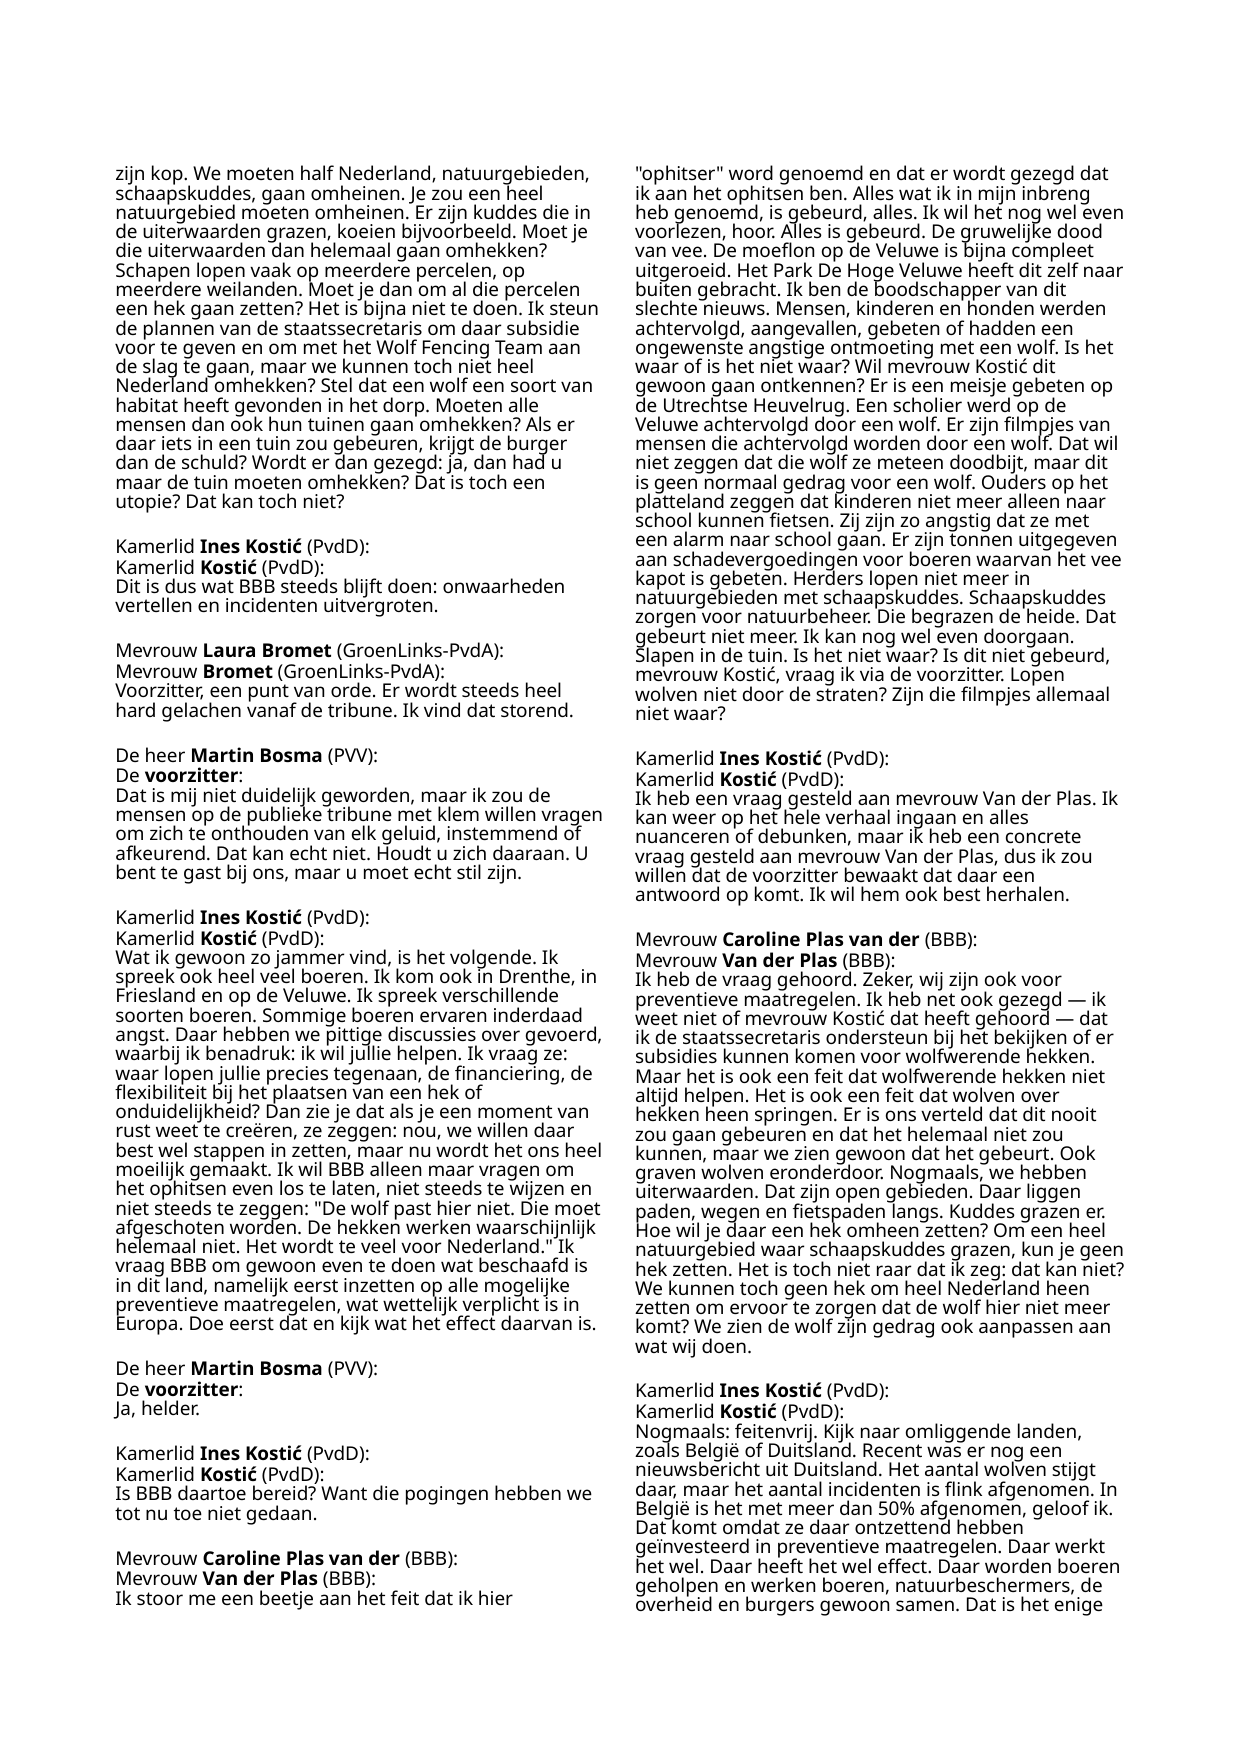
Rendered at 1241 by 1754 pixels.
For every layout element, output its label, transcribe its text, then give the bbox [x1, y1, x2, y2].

text Kamerlid Ines Kostić (PvdD): [115, 533, 605, 559]
text "ophitser" word genoemd en dat er wordt gezegd dat ik aan het ophitsen ben. Alles wat ik in mijn inbreng heb genoemd, is gebeurd, alles. Ik wil het nog wel even voorlezen, hoor. Alles is gebeurd. De gruwelijke dood van vee. De moeflon op de Veluwe is bijna compleet uitgeroeid. Het Park De Hoge Veluwe heeft dit zelf naar buiten gebracht. Ik ben de boodschapper van dit slechte nieuws. Mensen, kinderen en honden werden achtervolgd, aangevallen, gebeten of hadden een ongewenste angstige ontmoeting met een wolf. Is het waar of is het niet waar? Wil mevrouw Kostić dit gewoon gaan ontkennen? Er is een meisje gebeten op de Utrechtse Heuvelrug. Een scholier werd op de Veluwe achtervolgd door een wolf. Er zijn filmpjes van mensen die achtervolgd worden door een wolf. Dat wil niet zeggen dat die wolf ze meteen doodbijt, maar dit is geen normaal gedrag voor een wolf. Ouders op het platteland zeggen dat kinderen niet meer alleen naar school kunnen fietsen. Zij zijn zo angstig dat ze met een alarm naar school gaan. Er zijn tonnen uitgegeven aan schadevergoedingen voor boeren waarvan het vee kapot is gebeten. Herders lopen niet meer in natuurgebieden met schaapskuddes. Schaapskuddes zorgen voor natuurbeheer. Die begrazen de heide. Dat gebeurt niet meer. Ik kan nog wel even doorgaan. Slapen in de tuin. Is het niet waar? Is dit niet gebeurd, mevrouw Kostić, vraag ik via de voorzitter. Lopen wolven niet door de straten? Zijn die filmpjes allemaal niet waar? [635, 165, 1125, 724]
text Kamerlid Kostić (PvdD): [635, 771, 1125, 790]
text Nogmaals: feitenvrij. Kijk naar omliggende landen, zoals België of Duitsland. Recent was er nog een nieuwsbericht uit Duitsland. Het aantal wolven stijgt daar, maar het aantal incidenten is flink afgenomen. In België is het met meer dan 50% afgenomen, geloof ik. Dat komt omdat ze daar ontzettend hebben geïnvesteerd in preventieve maatregelen. Daar werkt het wel. Daar heeft het wel effect. Daar worden boeren geholpen en werken boeren, natuurbeschermers, de overheid en burgers gewoon samen. Dat is het enige [635, 1423, 1125, 1615]
text Kamerlid Ines Kostić (PvdD): [115, 904, 605, 930]
text Mevrouw Caroline Plas van der (BBB): [115, 1545, 605, 1570]
text Mevrouw Van der Plas (BBB): [635, 952, 1125, 971]
text Dit is dus wat BBB steeds blijft doen: onwaarheden vertellen en incidenten uitvergroten. [115, 578, 605, 617]
text Kamerlid Kostić (PvdD): [115, 559, 605, 578]
text Kamerlid Kostić (PvdD): [115, 1466, 605, 1485]
text Kamerlid Ines Kostić (PvdD): [115, 1440, 605, 1466]
text Is BBB daartoe bereid? Want die pogingen hebben we tot nu toe niet gedaan. [115, 1485, 605, 1524]
text Wat ik gewoon zo jammer vind, is het volgende. Ik spreek ook heel veel boeren. Ik kom ook in Drenthe, in Friesland en op de Veluwe. Ik spreek verschillende soorten boeren. Sommige boeren ervaren inderdaad angst. Daar hebben we pittige discussies over gevoerd, waarbij ik benadruk: ik wil jullie helpen. Ik vraag ze: waar lopen jullie precies tegenaan, de financiering, de flexibiliteit bij het plaatsen van een hek of onduidelijkheid? Dan zie je dat als je een moment van rust weet te creëren, ze zeggen: nou, we willen daar best wel stappen in zetten, maar nu wordt het ons heel moeilijk gemaakt. Ik wil BBB alleen maar vragen om het ophitsen even los te laten, niet steeds te wijzen en niet steeds te zeggen: "De wolf past hier niet. Die moet afgeschoten worden. De hekken werken waarschijnlijk helemaal niet. Het wordt te veel voor Nederland." Ik vraag BBB om gewoon even te doen wat beschaafd is in dit land, namelijk eerst inzetten op alle mogelijke preventieve maatregelen, wat wettelijk verplicht is in Europa. Doe eerst dat en kijk wat het effect daarvan is. [115, 949, 605, 1334]
text De voorzitter: [115, 767, 605, 787]
text Kamerlid Ines Kostić (PvdD): [635, 745, 1125, 771]
text Mevrouw Caroline Plas van der (BBB): [635, 926, 1125, 952]
text Mevrouw Laura Bromet (GroenLinks-PvdA): [115, 637, 605, 663]
text Ik heb de vraag gehoord. Zeker, wij zijn ook voor preventieve maatregelen. Ik heb net ook gezegd — ik weet niet of mevrouw Kostić dat heeft gehoord — dat ik de staatssecretaris ondersteun bij het bekijken of er subsidies kunnen komen voor wolfwerende hekken. Maar het is ook een feit dat wolfwerende hekken niet altijd helpen. Het is ook een feit dat wolven over hekken heen springen. Er is ons verteld dat dit nooit zou gaan gebeuren en dat het helemaal niet zou kunnen, maar we zien gewoon dat het gebeurt. Ook graven wolven eronderdoor. Nogmaals, we hebben uiterwaarden. Dat zijn open gebieden. Daar liggen paden, wegen en fietspaden langs. Kuddes grazen er. Hoe wil je daar een hek omheen zetten? Om een heel natuurgebied waar schaapskuddes grazen, kun je geen hek zetten. Het is toch niet raar dat ik zeg: dat kan niet? We kunnen toch geen hek om heel Nederland heen zetten om ervoor te zorgen dat de wolf hier niet meer komt? We zien de wolf zijn gedrag ook aanpassen aan wat wij doen. [635, 971, 1125, 1357]
text Ja, helder. [115, 1400, 605, 1419]
text Voorzitter, een punt van orde. Er wordt steeds heel hard gelachen vanaf de tribune. Ik vind dat storend. [115, 682, 605, 721]
text Kamerlid Kostić (PvdD): [635, 1403, 1125, 1423]
text Kamerlid Kostić (PvdD): [115, 930, 605, 949]
text Ik heb een vraag gesteld aan mevrouw Van der Plas. Ik kan weer op het hele verhaal ingaan en alles nuanceren of debunken, maar ik heb een concrete vraag gesteld aan mevrouw Van der Plas, dus ik zou willen dat de voorzitter bewaakt dat daar een antwoord op komt. Ik wil hem ook best herhalen. [635, 790, 1125, 906]
text Mevrouw Van der Plas (BBB): [115, 1570, 605, 1590]
text De heer Martin Bosma (PVV): [115, 742, 605, 767]
text De heer Martin Bosma (PVV): [115, 1355, 605, 1381]
text Kamerlid Ines Kostić (PvdD): [635, 1378, 1125, 1403]
text Dat is mij niet duidelijk geworden, maar ik zou de mensen op de publieke tribune met klem willen vragen om zich te onthouden van elk geluid, instemmend of afkeurend. Dat kan echt niet. Houdt u zich daaraan. U bent te gast bij ons, maar u moet echt stil zijn. [115, 787, 605, 883]
text zijn kop. We moeten half Nederland, natuurgebieden, schaapskuddes, gaan omheinen. Je zou een heel natuurgebied moeten omheinen. Er zijn kuddes die in de uiterwaarden grazen, koeien bijvoorbeeld. Moet je die uiterwaarden dan helemaal gaan omhekken? Schapen lopen vaak op meerdere percelen, op meerdere weilanden. Moet je dan om al die percelen een hek gaan zetten? Het is bijna niet te doen. Ik steun de plannen van de staatssecretaris om daar subsidie voor te geven en om met het Wolf Fencing Team aan de slag te gaan, maar we kunnen toch niet heel Nederland omhekken? Stel dat een wolf een soort van habitat heeft gevonden in het dorp. Moeten alle mensen dan ook hun tuinen gaan omhekken? Als er daar iets in een tuin zou gebeuren, krijgt de burger dan de schuld? Wordt er dan gezegd: ja, dan had u maar de tuin moeten omhekken? Dat is toch een utopie? Dat kan toch niet? [115, 165, 605, 512]
text Mevrouw Bromet (GroenLinks-PvdA): [115, 663, 605, 682]
text De voorzitter: [115, 1381, 605, 1400]
text Ik stoor me een beetje aan het feit dat ik hier [115, 1590, 605, 1609]
